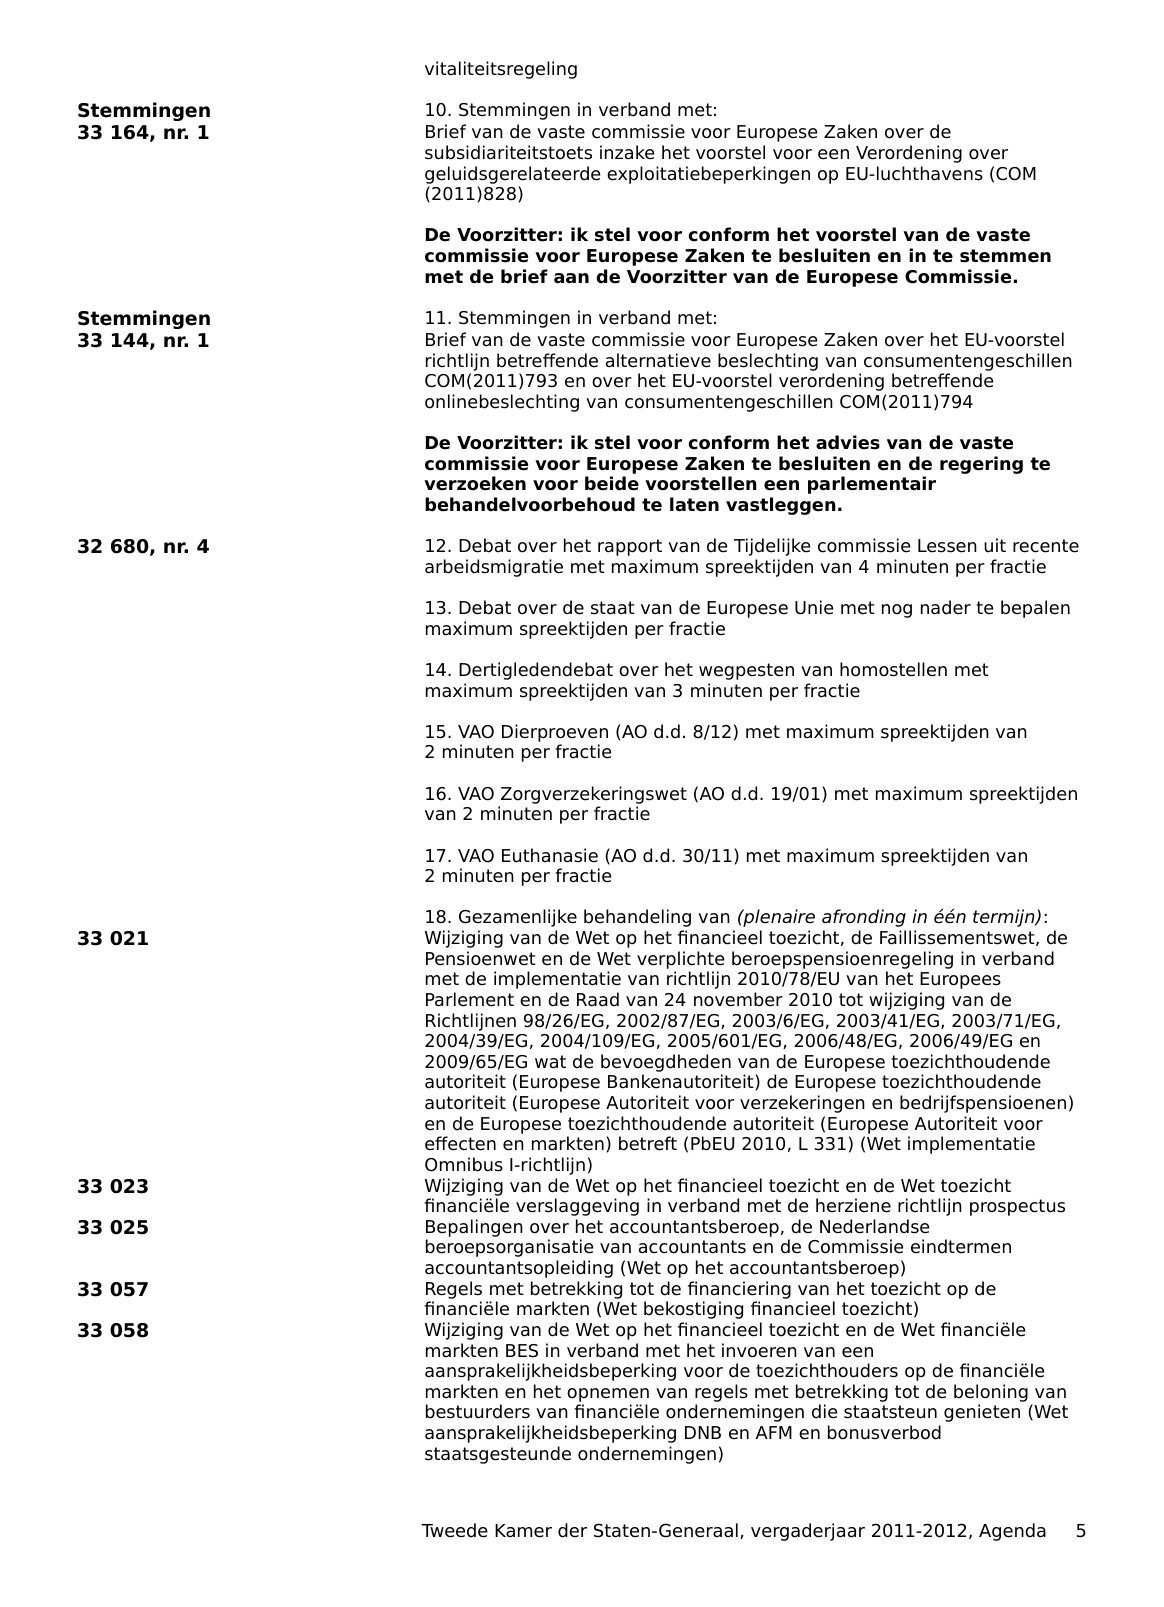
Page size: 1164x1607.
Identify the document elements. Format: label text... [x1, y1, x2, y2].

table_cell 17. VAO Euthanasie (AO d.d. 30/11) met maximum spreektijden van 2 minuten per fractie [418, 846, 1087, 887]
table_cell [77, 598, 401, 639]
table_cell [418, 825, 1087, 846]
table_cell [77, 722, 401, 763]
table_cell 33 057 [77, 1279, 401, 1320]
table_cell 13. Debat over de staat van de Europese Unie met nog nader te bepalen maximum spreektijden per fractie [418, 598, 1087, 639]
table_cell [77, 578, 401, 598]
table_cell 33 023 [77, 1176, 401, 1217]
table_cell [401, 578, 418, 598]
table_cell De Voorzitter: ik stel voor conform het advies van de vaste commissie voor Europese Zaken te besluiten en de regering te verzoeken voor beide voorstellen een parlementair behandelvoorbehoud te laten vastleggen. [418, 433, 1087, 516]
table_cell [401, 887, 418, 907]
table_cell [77, 287, 401, 308]
table_cell 10. Stemmingen in verband met: [418, 100, 1087, 122]
table_cell 33 025 [77, 1217, 401, 1279]
table_cell [401, 1320, 418, 1464]
table_cell [401, 1176, 418, 1217]
table_cell Stemmingen [77, 100, 401, 122]
table_cell 32 680, nr. 4 [77, 536, 401, 577]
table_cell [401, 598, 418, 639]
table_cell [401, 59, 418, 80]
table_cell [401, 825, 418, 846]
table_cell 18. Gezamenlijke behandeling van (plenaire afronding in één termijn): [418, 908, 1087, 928]
table_cell [418, 701, 1087, 722]
table_cell [401, 784, 418, 825]
table_cell Brief van de vaste commissie voor Europese Zaken over de subsidiariteitstoets inzake het voorstel voor een Verordening over geluidsgerelateerde exploitatiebeperkingen op EU-luchthavens (COM (2011)828) [418, 122, 1087, 205]
table_cell [401, 763, 418, 784]
table_cell De Voorzitter: ik stel voor conform het voorstel van de vaste commissie voor Europese Zaken te besluiten en in te stemmen met de brief aan de Voorzitter van de Europese Commissie. [418, 225, 1087, 287]
table_cell [77, 908, 401, 928]
table_cell [401, 701, 418, 722]
table_cell 33 144, nr. 1 [77, 330, 401, 412]
table_cell Stemmingen [77, 308, 401, 330]
table_cell [77, 660, 401, 701]
table_cell Wijziging van de Wet op het financieel toezicht en de Wet financiële markten BES in verband met het invoeren van een aansprakelijkheidsbeperking voor de toezichthouders op de financiële markten en het opnemen van regels met betrekking tot de beloning van bestuurders van financiële ondernemingen die staatsteun genieten (Wet aansprakelijkheidsbeperking DNB en AFM en bonusverbod staatsgesteunde ondernemingen) [418, 1320, 1087, 1464]
table_cell [418, 763, 1087, 784]
table_cell [401, 100, 418, 122]
table_cell [77, 825, 401, 846]
table_cell Bepalingen over het accountantsberoep, de Nederlandse beroepsorganisatie van accountants en de Commissie eindtermen accountantsopleiding (Wet op het accountantsberoep) [418, 1217, 1087, 1279]
table_cell [418, 639, 1087, 660]
table_cell [401, 536, 418, 577]
table_cell Brief van de vaste commissie voor Europese Zaken over het EU-voorstel richtlijn betreffende alternatieve beslechting van consumentengeschillen COM(2011)793 en over het EU-voorstel verordening betreffende onlinebeslechting van consumentengeschillen COM(2011)794 [418, 330, 1087, 412]
table_cell [401, 225, 418, 287]
table_cell [418, 516, 1087, 536]
table_cell [418, 80, 1087, 100]
table_cell [418, 287, 1087, 308]
table_cell vitaliteitsregeling [418, 59, 1087, 80]
table_cell [418, 413, 1087, 433]
table_cell [401, 846, 418, 887]
table_cell [77, 80, 401, 100]
table_cell [77, 225, 401, 287]
table_cell [77, 413, 401, 433]
table_cell [401, 660, 418, 701]
table_cell [401, 1279, 418, 1320]
table_cell [77, 516, 401, 536]
table_cell 33 164, nr. 1 [77, 122, 401, 205]
table_cell [401, 308, 418, 330]
table_cell [401, 433, 418, 516]
table_cell 33 021 [77, 928, 401, 1176]
table_cell Wijziging van de Wet op het financieel toezicht en de Wet toezicht financiële verslaggeving in verband met de herziene richtlijn prospectus [418, 1176, 1087, 1217]
table_cell 12. Debat over het rapport van de Tijdelijke commissie Lessen uit recente arbeidsmigratie met maximum spreektijden van 4 minuten per fractie [418, 536, 1087, 577]
table_cell [77, 701, 401, 722]
table_cell [418, 205, 1087, 225]
table_cell [77, 59, 401, 80]
table_cell [77, 784, 401, 825]
table_cell [418, 578, 1087, 598]
table_cell [77, 205, 401, 225]
table_cell 33 058 [77, 1320, 401, 1464]
table_cell 11. Stemmingen in verband met: [418, 308, 1087, 330]
table_cell [401, 908, 418, 928]
table_cell [401, 928, 418, 1176]
table_cell [401, 1217, 418, 1279]
table_cell [401, 330, 418, 412]
table_cell [401, 516, 418, 536]
table_cell 16. VAO Zorgverzekeringswet (AO d.d. 19/01) met maximum spreektijden van 2 minuten per fractie [418, 784, 1087, 825]
table_cell Wijziging van de Wet op het financieel toezicht, de Faillissementswet, de Pensioenwet en de Wet verplichte beroepspensioenregeling in verband met de implementatie van richtlijn 2010/78/EU van het Europees Parlement en de Raad van 24 november 2010 tot wijziging van de Richtlijnen 98/26/EG, 2002/87/EG, 2003/6/EG, 2003/41/EG, 2003/71/EG, 2004/39/EG, 2004/109/EG, 2005/601/EG, 2006/48/EG, 2006/49/EG en 2009/65/EG wat de bevoegdheden van de Europese toezichthoudende autoriteit (Europese Bankenautoriteit) de Europese toezichthoudende autoriteit (Europese Autoriteit voor verzekeringen en bedrijfspensioenen) en de Europese toezichthoudende autoriteit (Europese Autoriteit voor effecten en markten) betreft (PbEU 2010, L 331) (Wet implementatie Omnibus I-richtlijn) [418, 928, 1087, 1176]
table_cell [77, 763, 401, 784]
table_cell [401, 287, 418, 308]
table_cell 14. Dertigledendebat over het wegpesten van homostellen met maximum spreektijden van 3 minuten per fractie [418, 660, 1087, 701]
table_cell [401, 639, 418, 660]
table_cell [401, 413, 418, 433]
table_cell [77, 433, 401, 516]
table_cell Regels met betrekking tot de financiering van het toezicht op de financiële markten (Wet bekostiging financieel toezicht) [418, 1279, 1087, 1320]
table_cell [418, 887, 1087, 907]
table_cell [77, 639, 401, 660]
table_cell [77, 887, 401, 907]
table_cell 15. VAO Dierproeven (AO d.d. 8/12) met maximum spreektijden van 2 minuten per fractie [418, 722, 1087, 763]
table_cell [401, 722, 418, 763]
table_cell [77, 846, 401, 887]
table_cell [401, 80, 418, 100]
table_cell [401, 122, 418, 205]
table_cell [401, 205, 418, 225]
